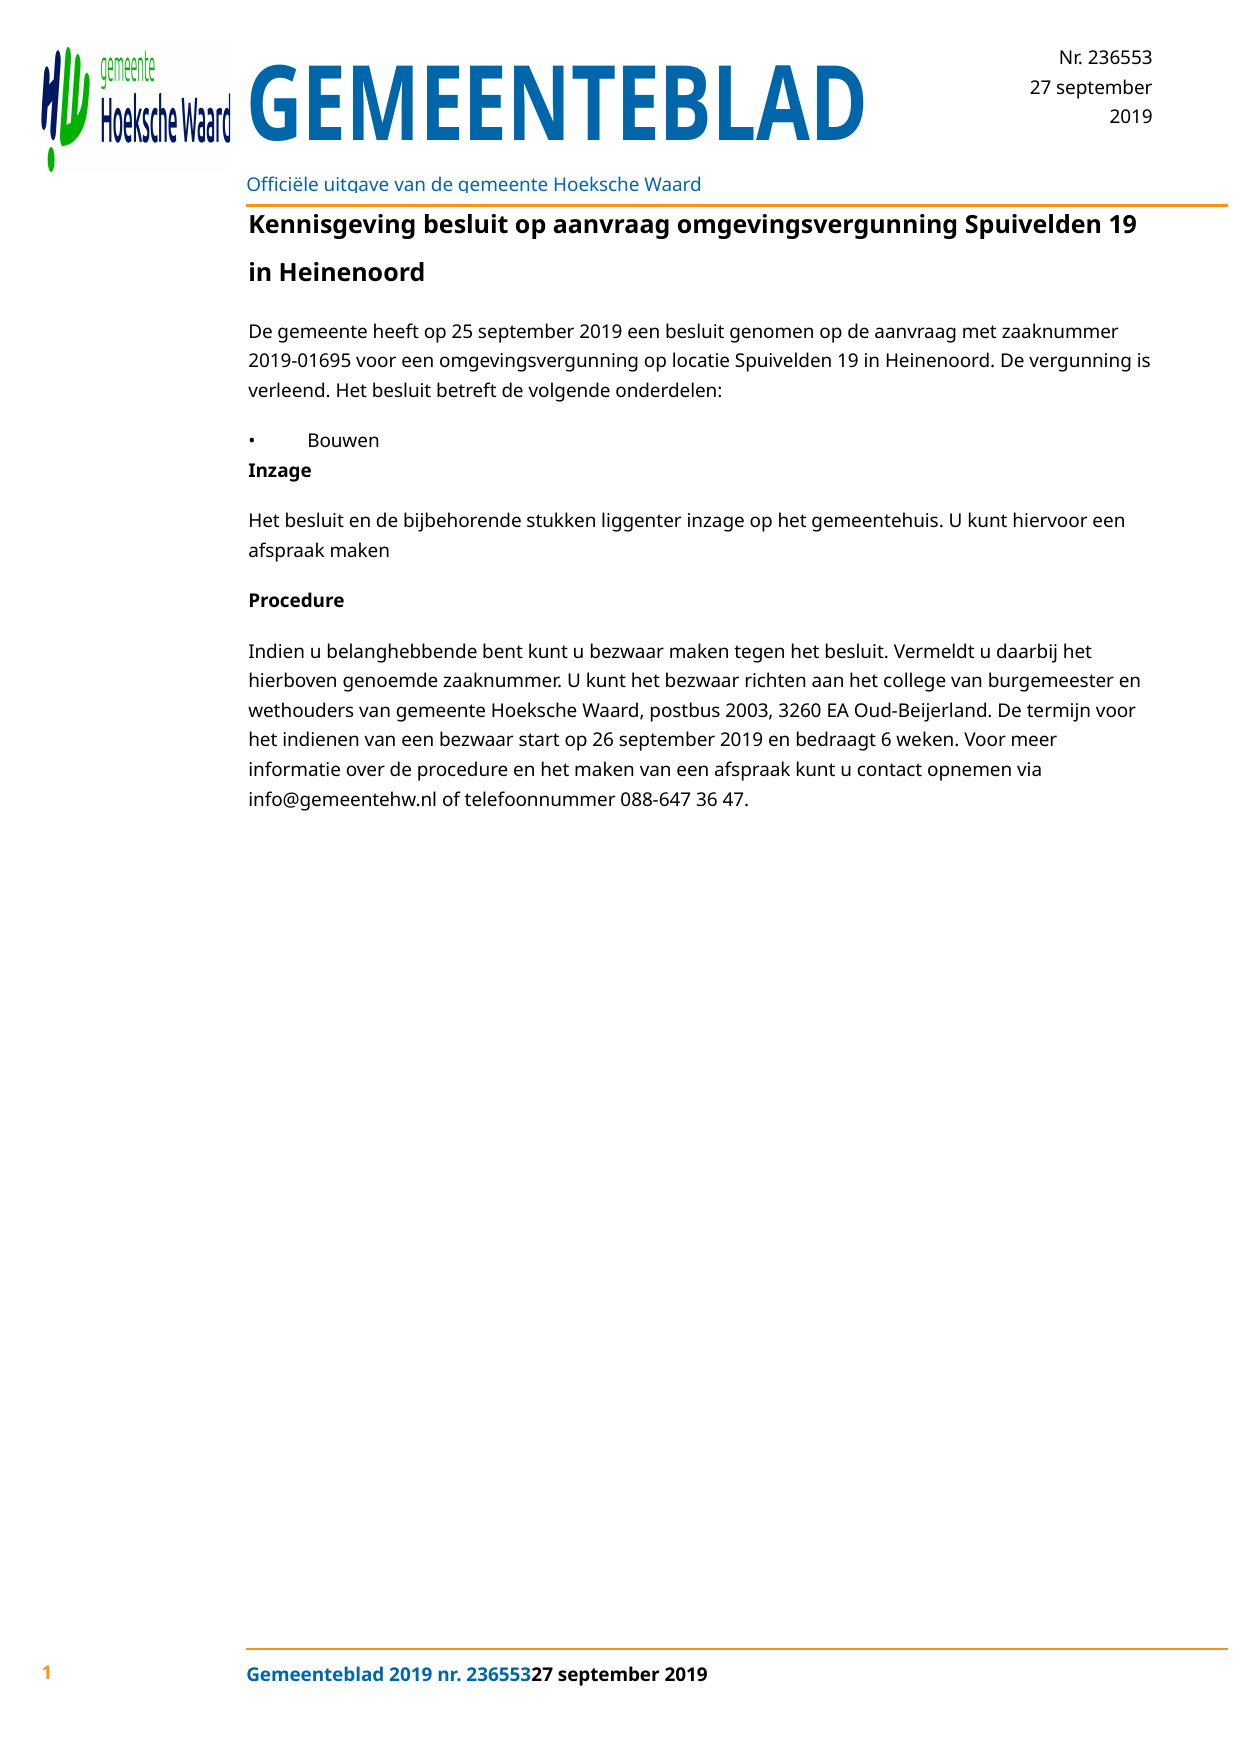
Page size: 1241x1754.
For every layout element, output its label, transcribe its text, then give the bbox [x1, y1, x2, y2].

list Bouwen [248, 427, 1152, 453]
picture [41, 47, 231, 172]
text Inzage [248, 457, 1152, 483]
text Procedure [248, 587, 1152, 613]
text Kennisgeving besluit op aanvraag omgevingsvergunning Spuivelden 19 in Heinenoord [248, 207, 1152, 288]
text De gemeente heeft op 25 september 2019 een besluit genomen op de aanvraag met zaaknummer 2019-01695 voor een omgevingsvergunning op locatie Spuivelden 19 in Heinenoord. De vergunning is verleend. Het besluit betreft de volgende onderdelen: [248, 318, 1152, 403]
text Indien u belanghebbende bent kunt u bezwaar maken tegen het besluit. Vermeldt u daarbij het hierboven genoemde zaaknummer. U kunt het bezwaar richten aan het college van burgemeester en wethouders van gemeente Hoeksche Waard, postbus 2003, 3260 EA Oud-Beijerland. De termijn voor het indienen van een bezwaar start op 26 september 2019 en bedraagt 6 weken. Voor meer informatie over de procedure en het maken van een afspraak kunt u contact opnemen via info@gemeentehw.nl of telefoonnummer 088-647 36 47. [248, 638, 1152, 812]
text Het besluit en de bijbehorende stukken liggenter inzage op het gemeentehuis. U kunt hiervoor een afspraak maken [248, 507, 1152, 563]
